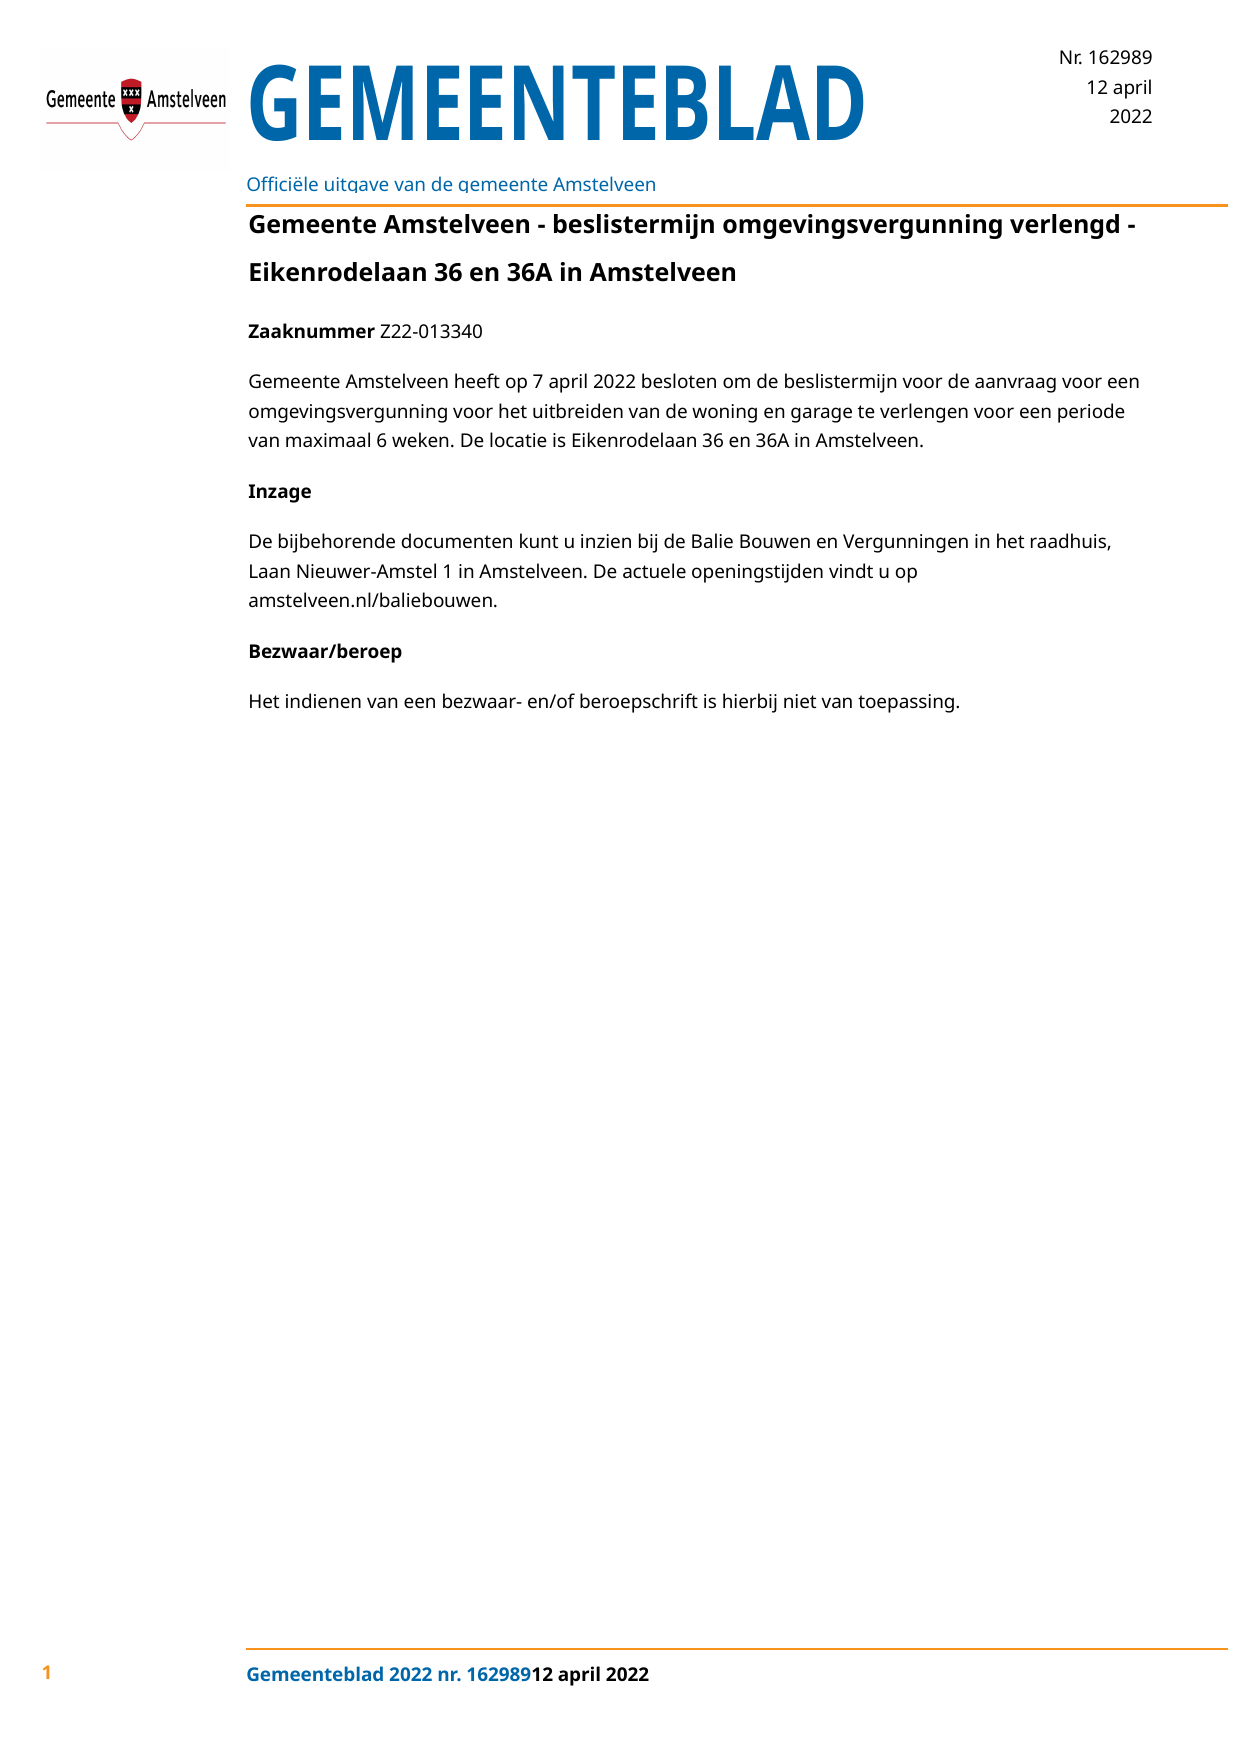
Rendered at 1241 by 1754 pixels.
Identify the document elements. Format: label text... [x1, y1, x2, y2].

picture [41, 47, 231, 172]
text Gemeente Amstelveen - beslistermijn omgevingsvergunning verlengd - Eikenrodelaan 36 en 36A in Amstelveen [248, 207, 1152, 288]
text Inzage [248, 478, 1152, 504]
text Zaaknummer Z22-013340 [248, 318, 1152, 344]
text Bezwaar/beroep [248, 638, 1152, 664]
text Gemeente Amstelveen heeft op 7 april 2022 besloten om de beslistermijn voor de aanvraag voor een omgevingsvergunning voor het uitbreiden van de woning en garage te verlengen voor een periode van maximaal 6 weken. De locatie is Eikenrodelaan 36 en 36A in Amstelveen. [248, 368, 1152, 453]
text Het indienen van een bezwaar- en/of beroepschrift is hierbij niet van toepassing. [248, 688, 1152, 714]
text De bijbehorende documenten kunt u inzien bij de Balie Bouwen en Vergunningen in het raadhuis, Laan Nieuwer-Amstel 1 in Amstelveen. De actuele openingstijden vindt u op amstelveen.nl/baliebouwen. [248, 528, 1152, 613]
